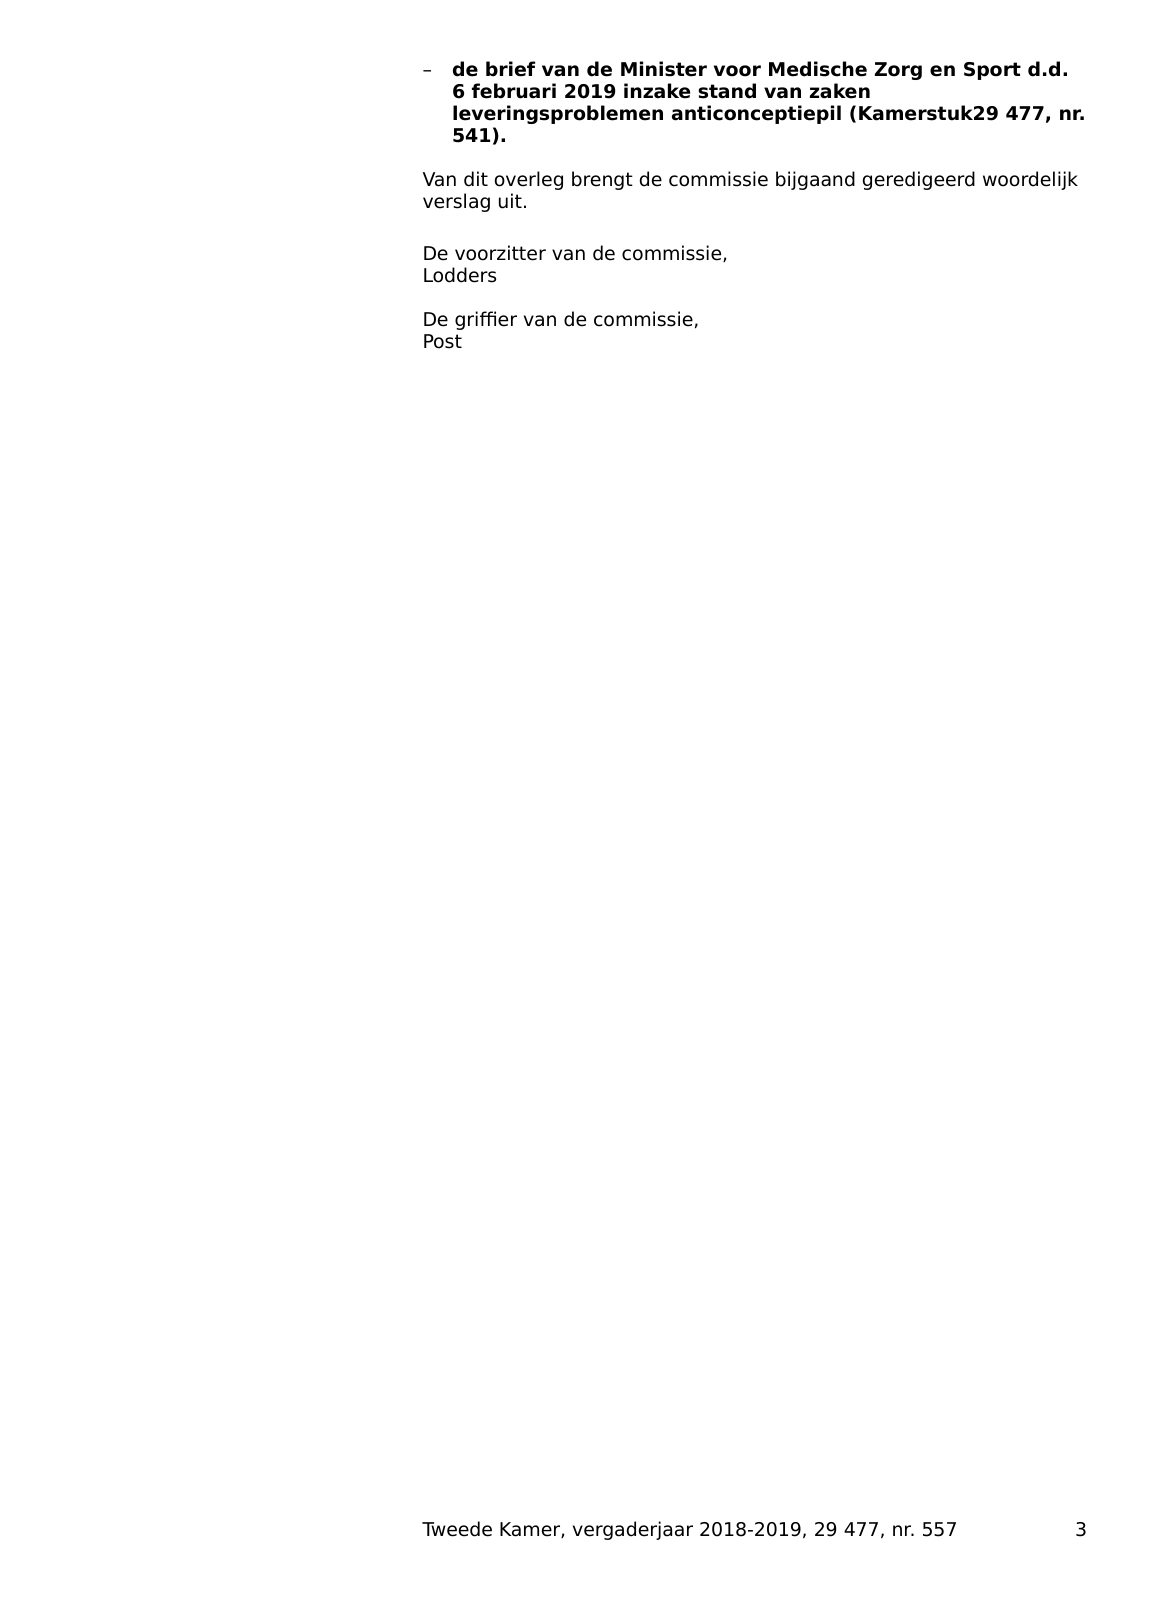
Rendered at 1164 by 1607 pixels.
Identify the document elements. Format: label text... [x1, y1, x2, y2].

text – de brief van de Minister voor Medische Zorg en Sport d.d. 6 februari 2019 inzake stand van zaken leveringsproblemen anticonceptiepil (Kamerstuk29 477, nr. 541). [422, 59, 1087, 147]
text De voorzitter van de commissie, Lodders [422, 243, 1087, 287]
text Van dit overleg brengt de commissie bijgaand geredigeerd woordelijk verslag uit. [422, 169, 1087, 213]
text De griffier van de commissie, Post [422, 309, 1087, 353]
